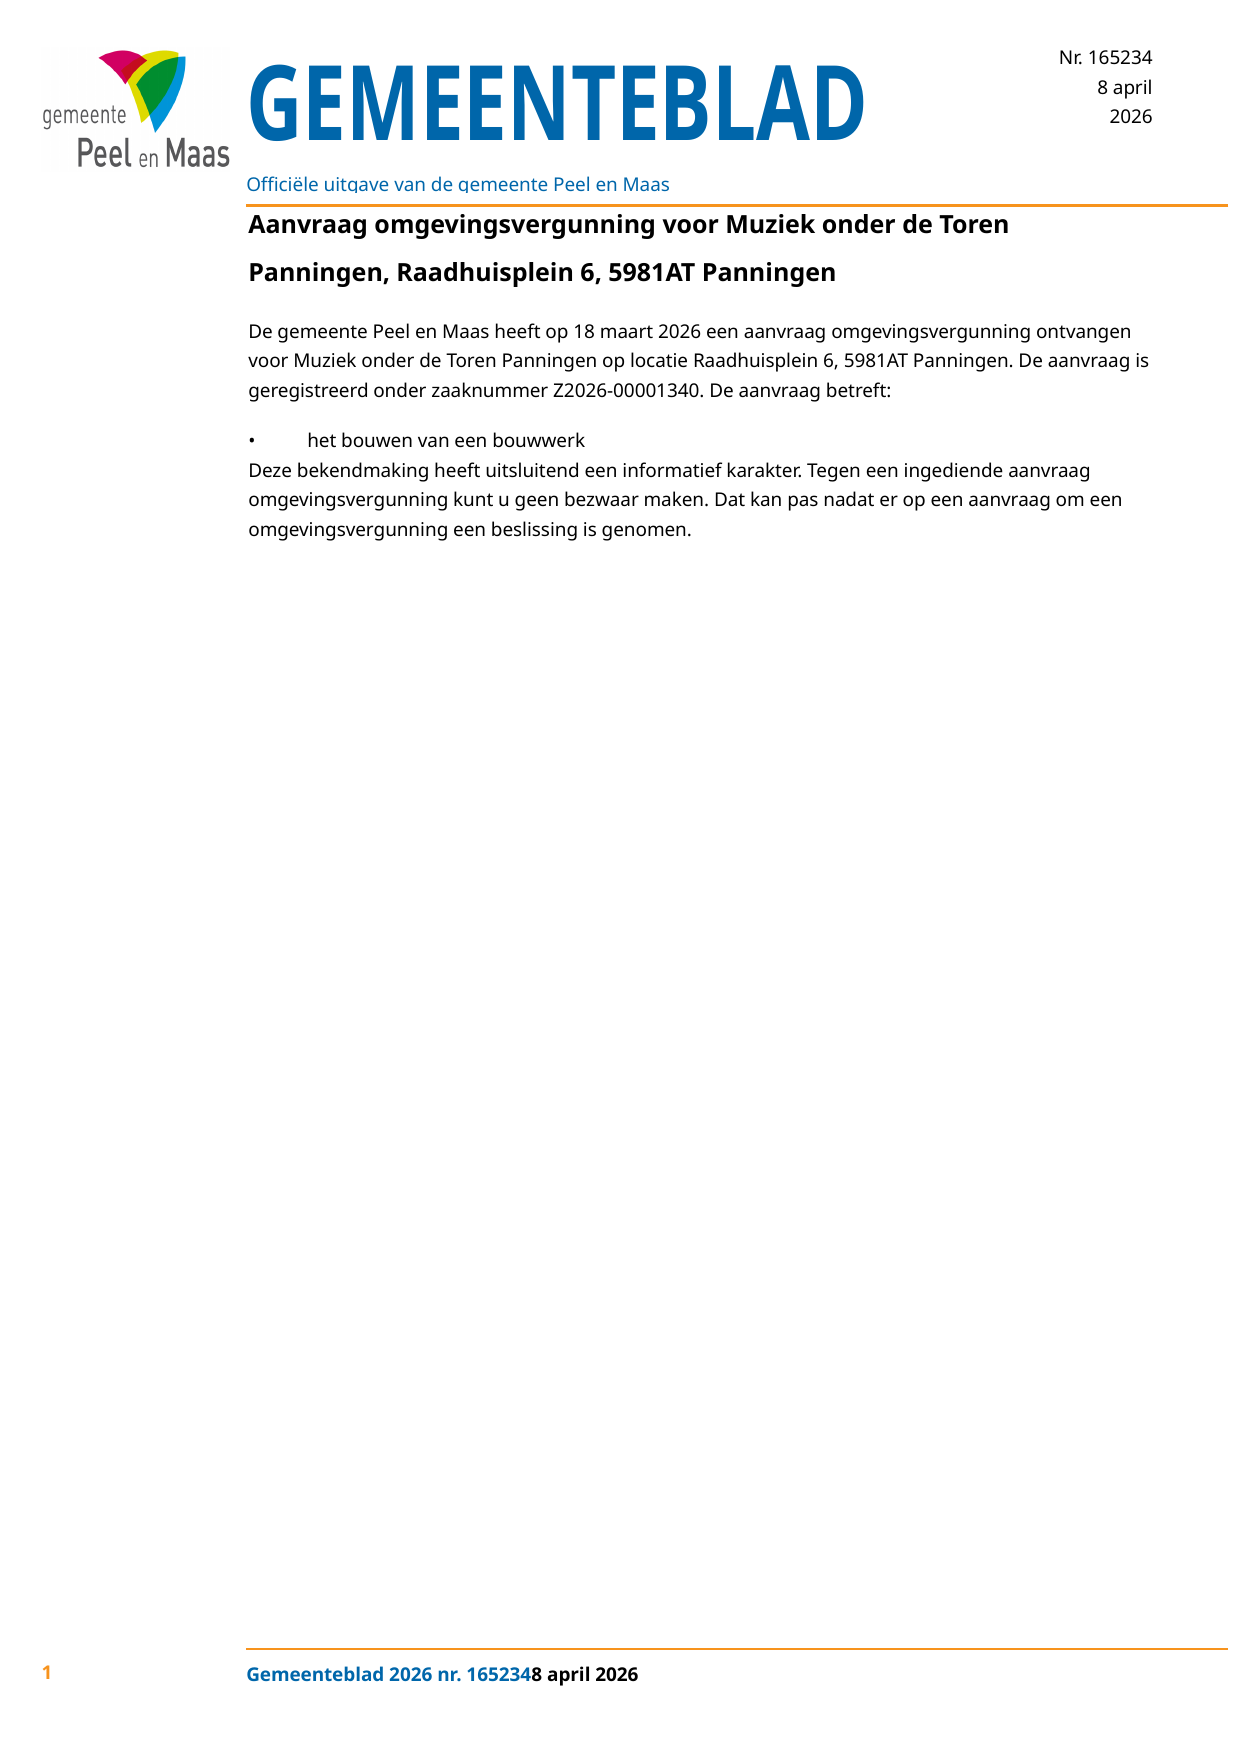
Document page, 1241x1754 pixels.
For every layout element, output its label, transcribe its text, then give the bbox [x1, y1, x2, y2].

text De gemeente Peel en Maas heeft op 18 maart 2026 een aanvraag omgevingsvergunning ontvangen voor Muziek onder de Toren Panningen op locatie Raadhuisplein 6, 5981AT Panningen. De aanvraag is geregistreerd onder zaaknummer Z2026-00001340. De aanvraag betreft: [248, 318, 1152, 403]
list het bouwen van een bouwwerk [248, 427, 1152, 453]
text Aanvraag omgevingsvergunning voor Muziek onder de Toren Panningen, Raadhuisplein 6, 5981AT Panningen [248, 207, 1152, 288]
picture [41, 47, 231, 172]
text Deze bekendmaking heeft uitsluitend een informatief karakter. Tegen een ingediende aanvraag omgevingsvergunning kunt u geen bezwaar maken. Dat kan pas nadat er op een aanvraag om een omgevingsvergunning een beslissing is genomen. [248, 457, 1152, 542]
